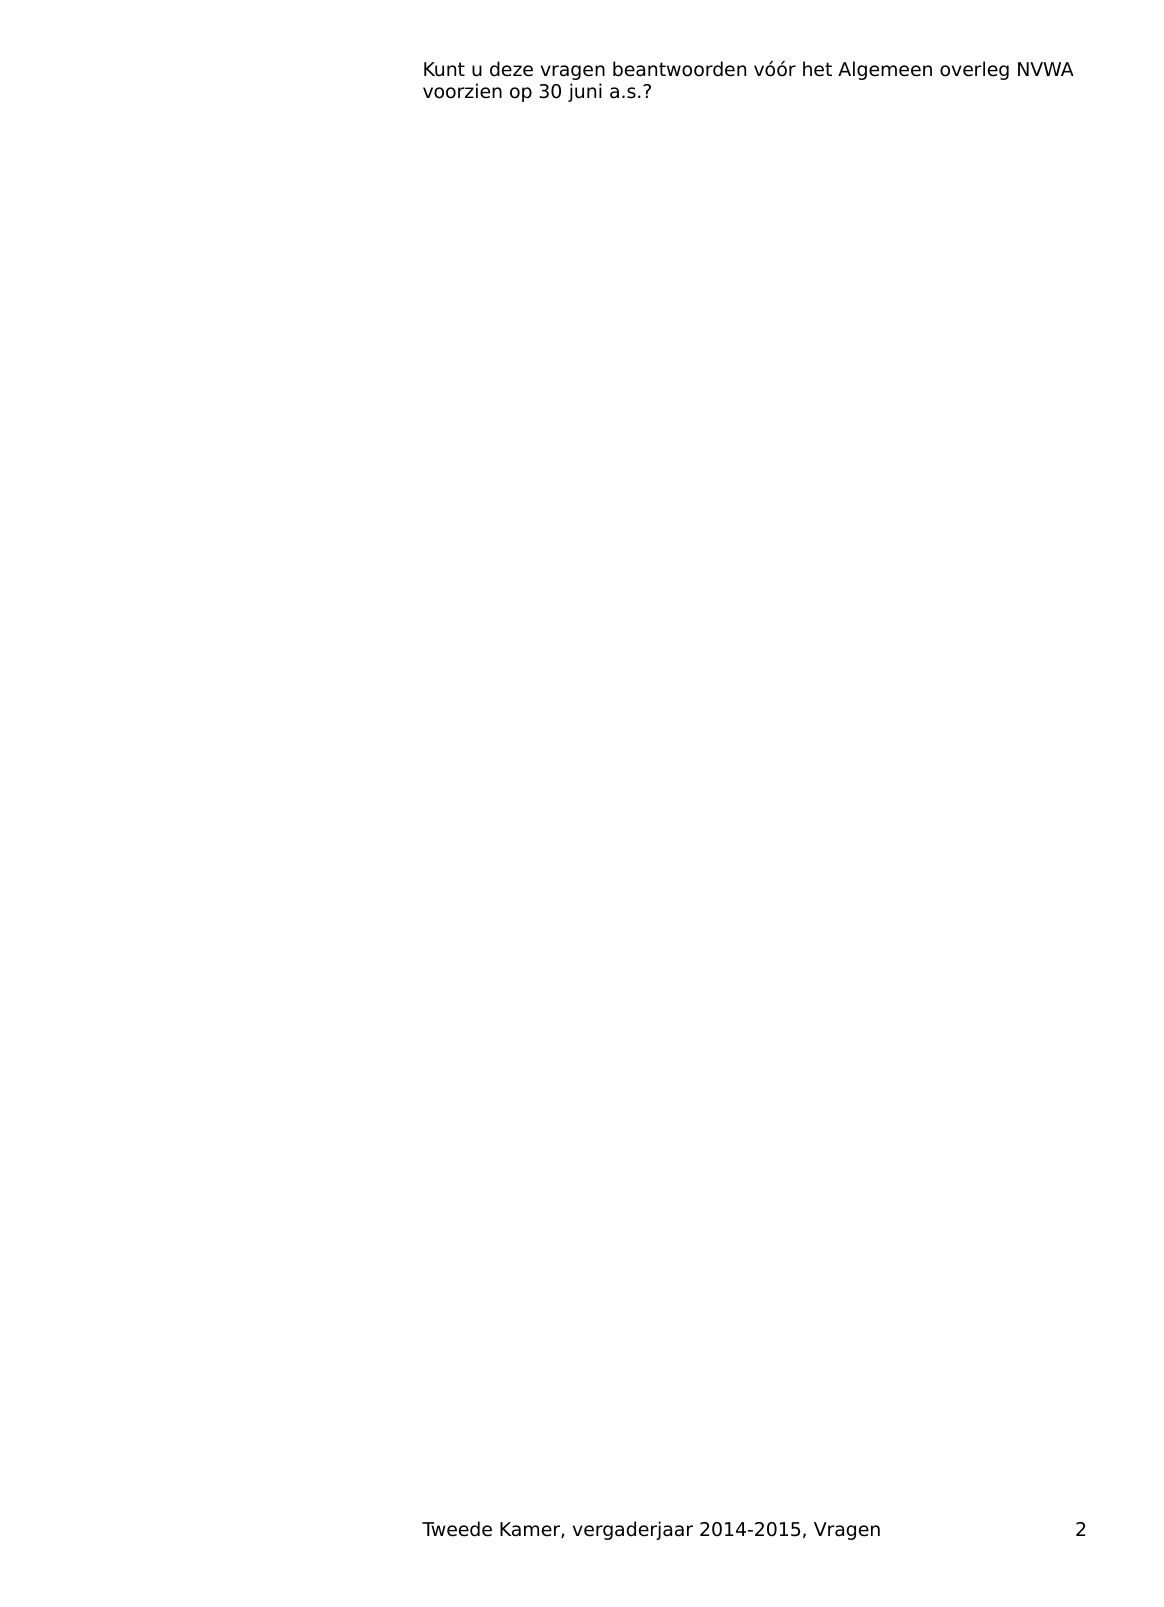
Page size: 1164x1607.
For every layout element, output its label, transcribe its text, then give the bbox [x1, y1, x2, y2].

text Kunt u deze vragen beantwoorden vóór het Algemeen overleg NVWA voorzien op 30 juni a.s.? [422, 59, 1087, 103]
